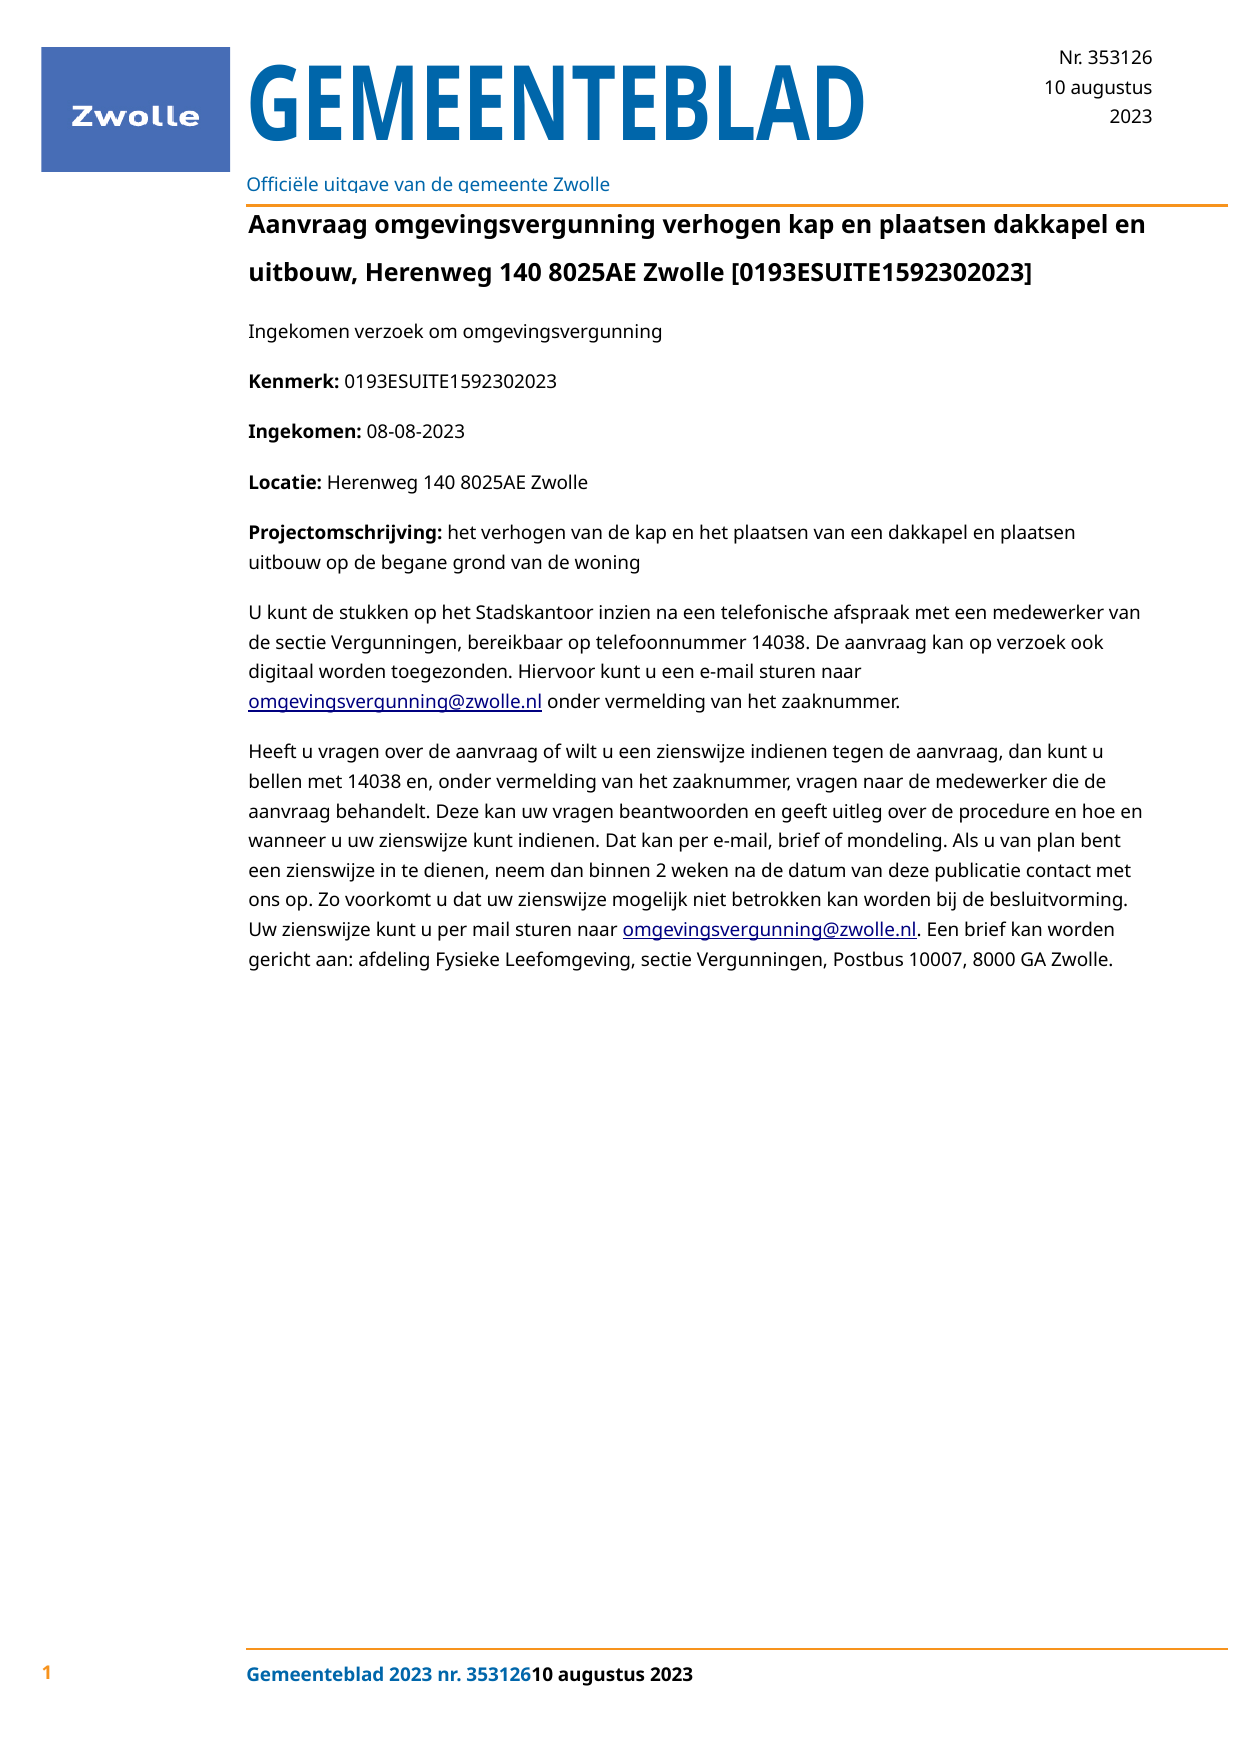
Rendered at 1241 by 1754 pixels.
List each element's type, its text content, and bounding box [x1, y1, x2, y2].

text Aanvraag omgevingsvergunning verhogen kap en plaatsen dakkapel en uitbouw, Herenweg 140 8025AE Zwolle [0193ESUITE1592302023] [248, 207, 1152, 288]
picture [41, 47, 231, 172]
text Kenmerk: 0193ESUITE1592302023 [248, 368, 1152, 394]
text Ingekomen: 08-08-2023 [248, 419, 1152, 444]
text Ingekomen verzoek om omgevingsvergunning [248, 318, 1152, 344]
text Heeft u vragen over de aanvraag of wilt u een zienswijze indienen tegen de aanvraag, dan kunt u bellen met 14038 en, onder vermelding van het zaaknummer, vragen naar de medewerker die de aanvraag behandelt. Deze kan uw vragen beantwoorden en geeft uitleg over de procedure en hoe en wanneer u uw zienswijze kunt indienen. Dat kan per e-mail, brief of mondeling. Als u van plan bent een zienswijze in te dienen, neem dan binnen 2 weken na de datum van deze publicatie contact met ons op. Zo voorkomt u dat uw zienswijze mogelijk niet betrokken kan worden bij de besluitvorming. Uw zienswijze kunt u per mail sturen naar omgevingsvergunning@zwolle.nl. Een brief kan worden gericht aan: afdeling Fysieke Leefomgeving, sectie Vergunningen, Postbus 10007, 8000 GA Zwolle. [248, 739, 1152, 972]
text U kunt de stukken op het Stadskantoor inzien na een telefonische afspraak met een medewerker van de sectie Vergunningen, bereikbaar op telefoonnummer 14038. De aanvraag kan op verzoek ook digitaal worden toegezonden. Hiervoor kunt u een e-mail sturen naar omgevingsvergunning@zwolle.nl onder vermelding van het zaaknummer. [248, 599, 1152, 714]
text Projectomschrijving: het verhogen van de kap en het plaatsen van een dakkapel en plaatsen uitbouw op de begane grond van de woning [248, 519, 1152, 575]
text Locatie: Herenweg 140 8025AE Zwolle [248, 469, 1152, 495]
